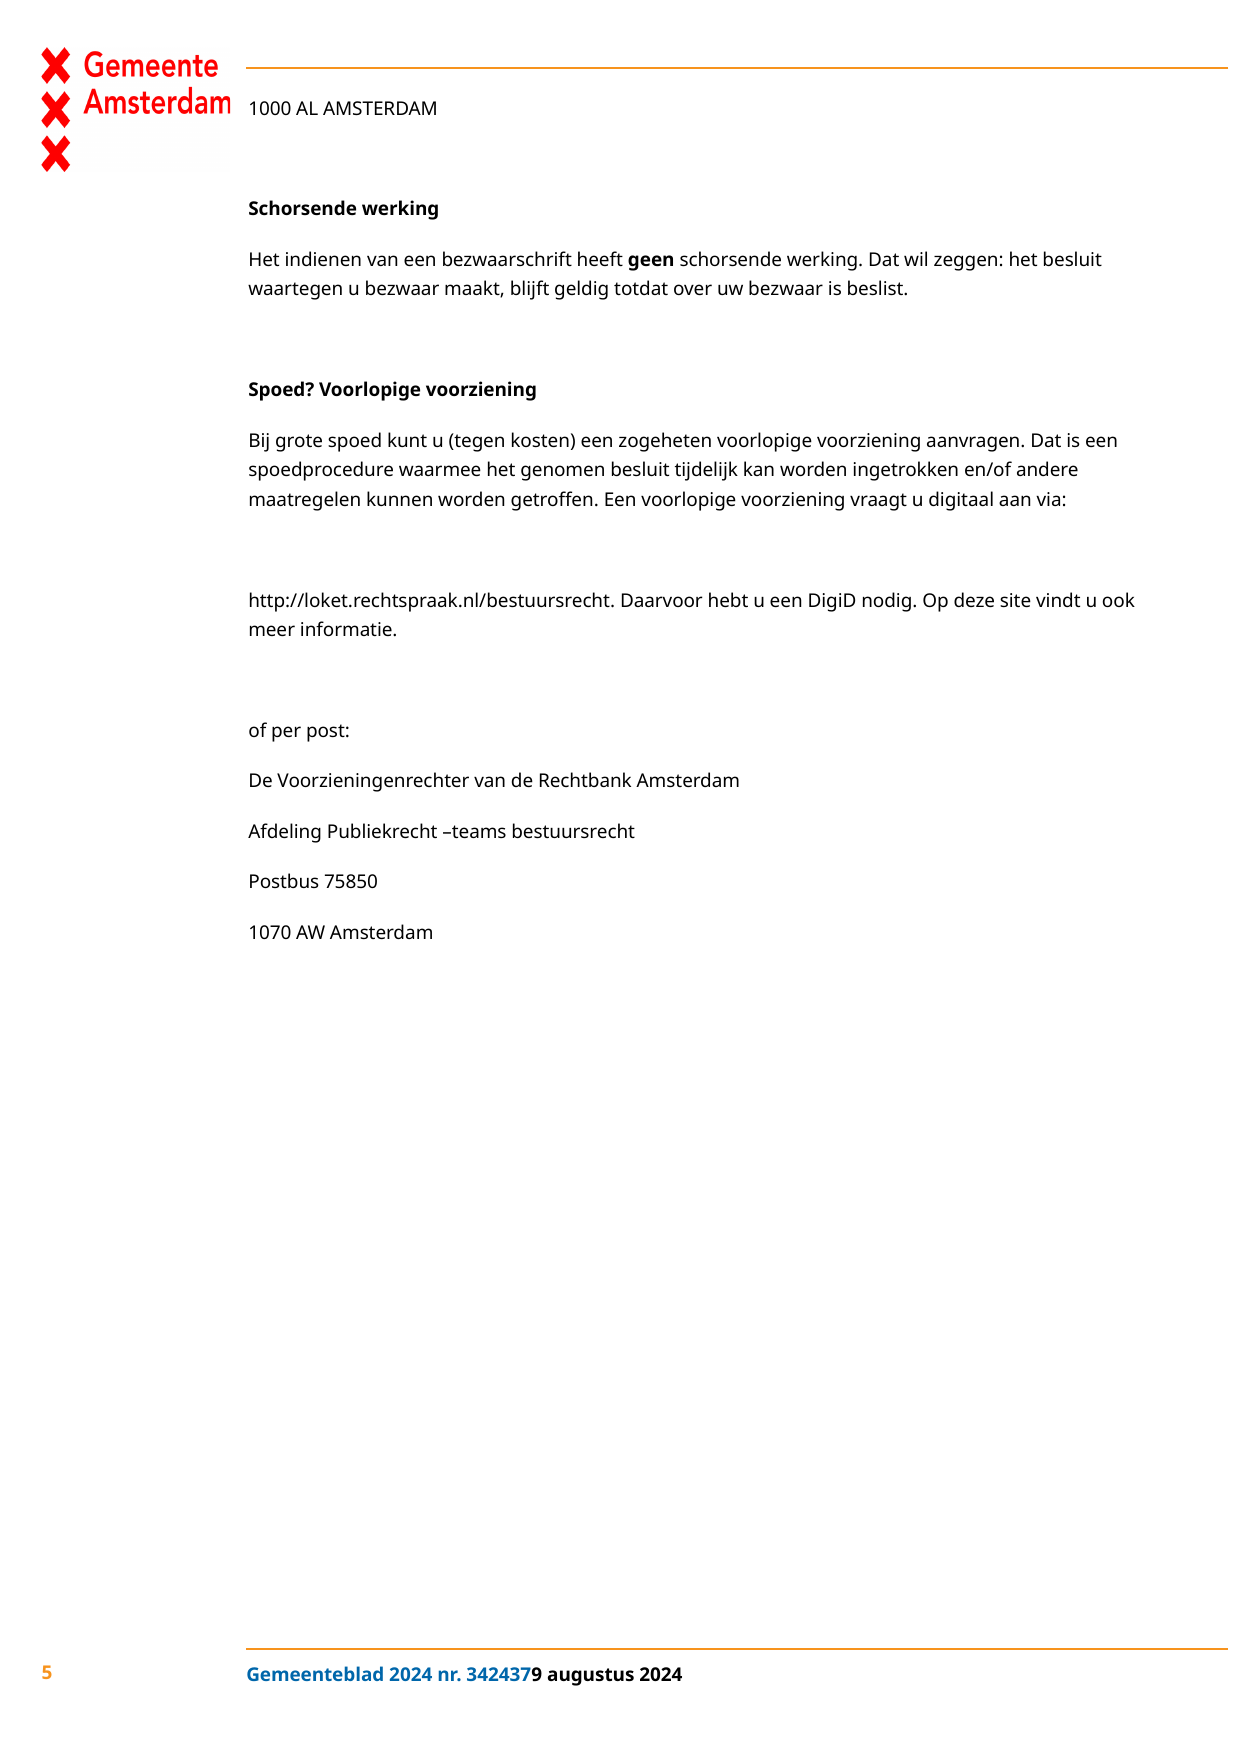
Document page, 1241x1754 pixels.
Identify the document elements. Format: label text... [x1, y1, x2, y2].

text Het indienen van een bezwaarschrift heeft geen schorsende werking. Dat wil zeggen: het besluit waartegen u bezwaar maakt, blijft geldig totdat over uw bezwaar is beslist. [248, 246, 1152, 301]
text Spoed? Voorlopige voorziening [248, 376, 1152, 402]
text Postbus 75850 [248, 868, 1152, 894]
text Afdeling Publiekrecht –teams bestuursrecht [248, 818, 1152, 844]
text De Voorzieningenrechter van de Rechtbank Amsterdam [248, 768, 1152, 793]
text Schorsende werking [248, 196, 1152, 221]
text http://loket.rechtspraak.nl/bestuursrecht. Daarvoor hebt u een DigiD nodig. Op deze site vindt u ook meer informatie. [248, 587, 1152, 642]
text 1070 AW Amsterdam [248, 919, 1152, 945]
text of per post: [248, 717, 1152, 743]
text Bij grote spoed kunt u (tegen kosten) een zogeheten voorlopige voorziening aanvragen. Dat is een spoedprocedure waarmee het genomen besluit tijdelijk kan worden ingetrokken en/of andere maatregelen kunnen worden getroffen. Een voorlopige voorziening vraagt u digitaal aan via: [248, 427, 1152, 512]
text 1000 AL AMSTERDAM [248, 95, 1152, 121]
picture [41, 47, 231, 172]
